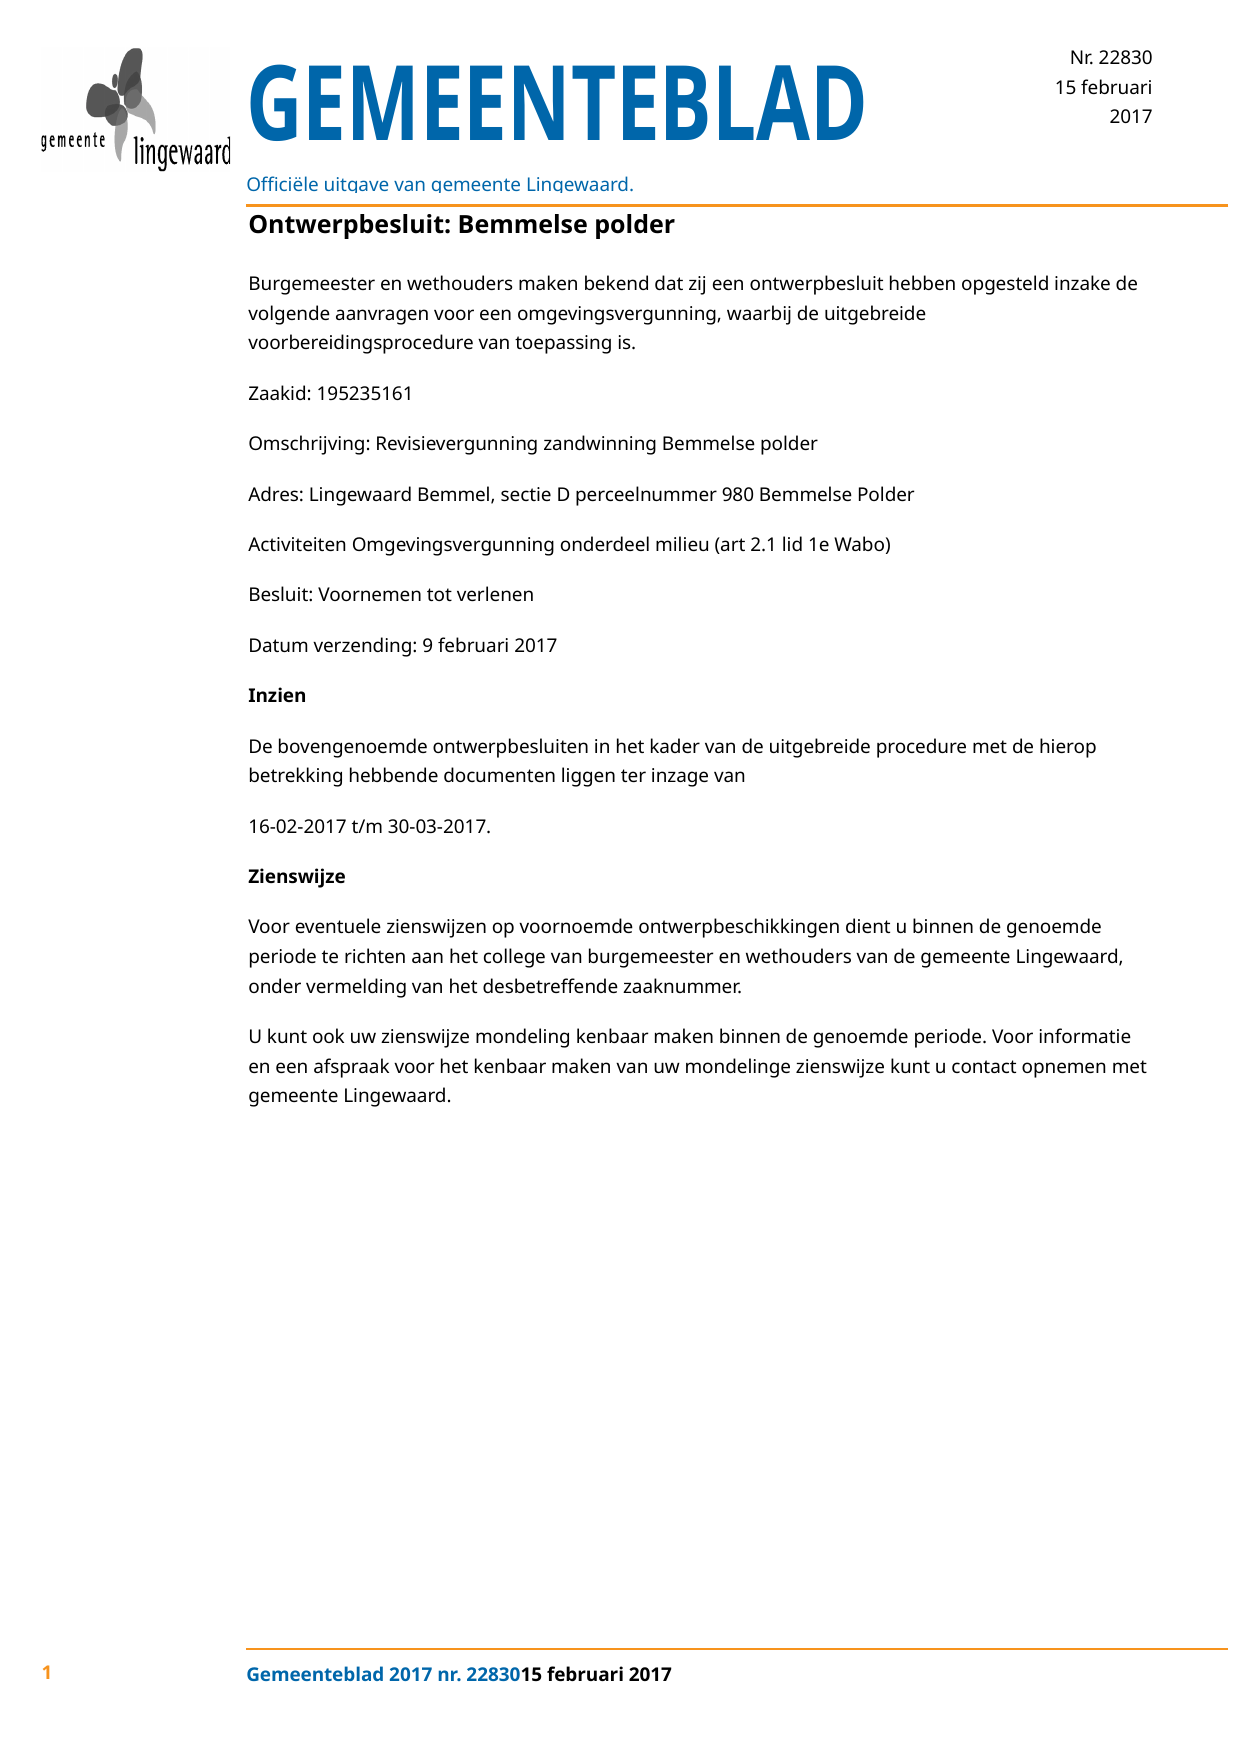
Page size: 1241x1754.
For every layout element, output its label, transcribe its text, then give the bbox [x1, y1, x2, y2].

text U kunt ook uw zienswijze mondeling kenbaar maken binnen de genoemde periode. Voor informatie en een afspraak voor het kenbaar maken van uw mondelinge zienswijze kunt u contact opnemen met gemeente Lingewaard. [248, 1023, 1152, 1108]
text Activiteiten Omgevingsvergunning onderdeel milieu (art 2.1 lid 1e Wabo) [248, 531, 1152, 557]
text Ontwerpbesluit: Bemmelse polder [248, 207, 1152, 241]
text De bovengenoemde ontwerpbesluiten in het kader van de uitgebreide procedure met de hierop betrekking hebbende documenten liggen ter inzage van [248, 733, 1152, 788]
text Besluit: Voornemen tot verlenen [248, 582, 1152, 607]
text Voor eventuele zienswijzen op voornoemde ontwerpbeschikkingen dient u binnen de genoemde periode te richten aan het college van burgemeester en wethouders van de gemeente Lingewaard, onder vermelding van het desbetreffende zaaknummer. [248, 914, 1152, 998]
text 16-02-2017 t/m 30-03-2017. [248, 813, 1152, 838]
text Inzien [248, 682, 1152, 708]
text Burgemeester en wethouders maken bekend dat zij een ontwerpbesluit hebben opgesteld inzake de volgende aanvragen voor een omgevingsvergunning, waarbij de uitgebreide voorbereidingsprocedure van toepassing is. [248, 270, 1152, 355]
text Zienswijze [248, 863, 1152, 889]
text Zaakid: 195235161 [248, 380, 1152, 406]
text Omschrijving: Revisievergunning zandwinning Bemmelse polder [248, 430, 1152, 456]
text Adres: Lingewaard Bemmel, sectie D perceelnummer 980 Bemmelse Polder [248, 481, 1152, 506]
text Datum verzending: 9 februari 2017 [248, 632, 1152, 658]
picture [41, 47, 231, 172]
